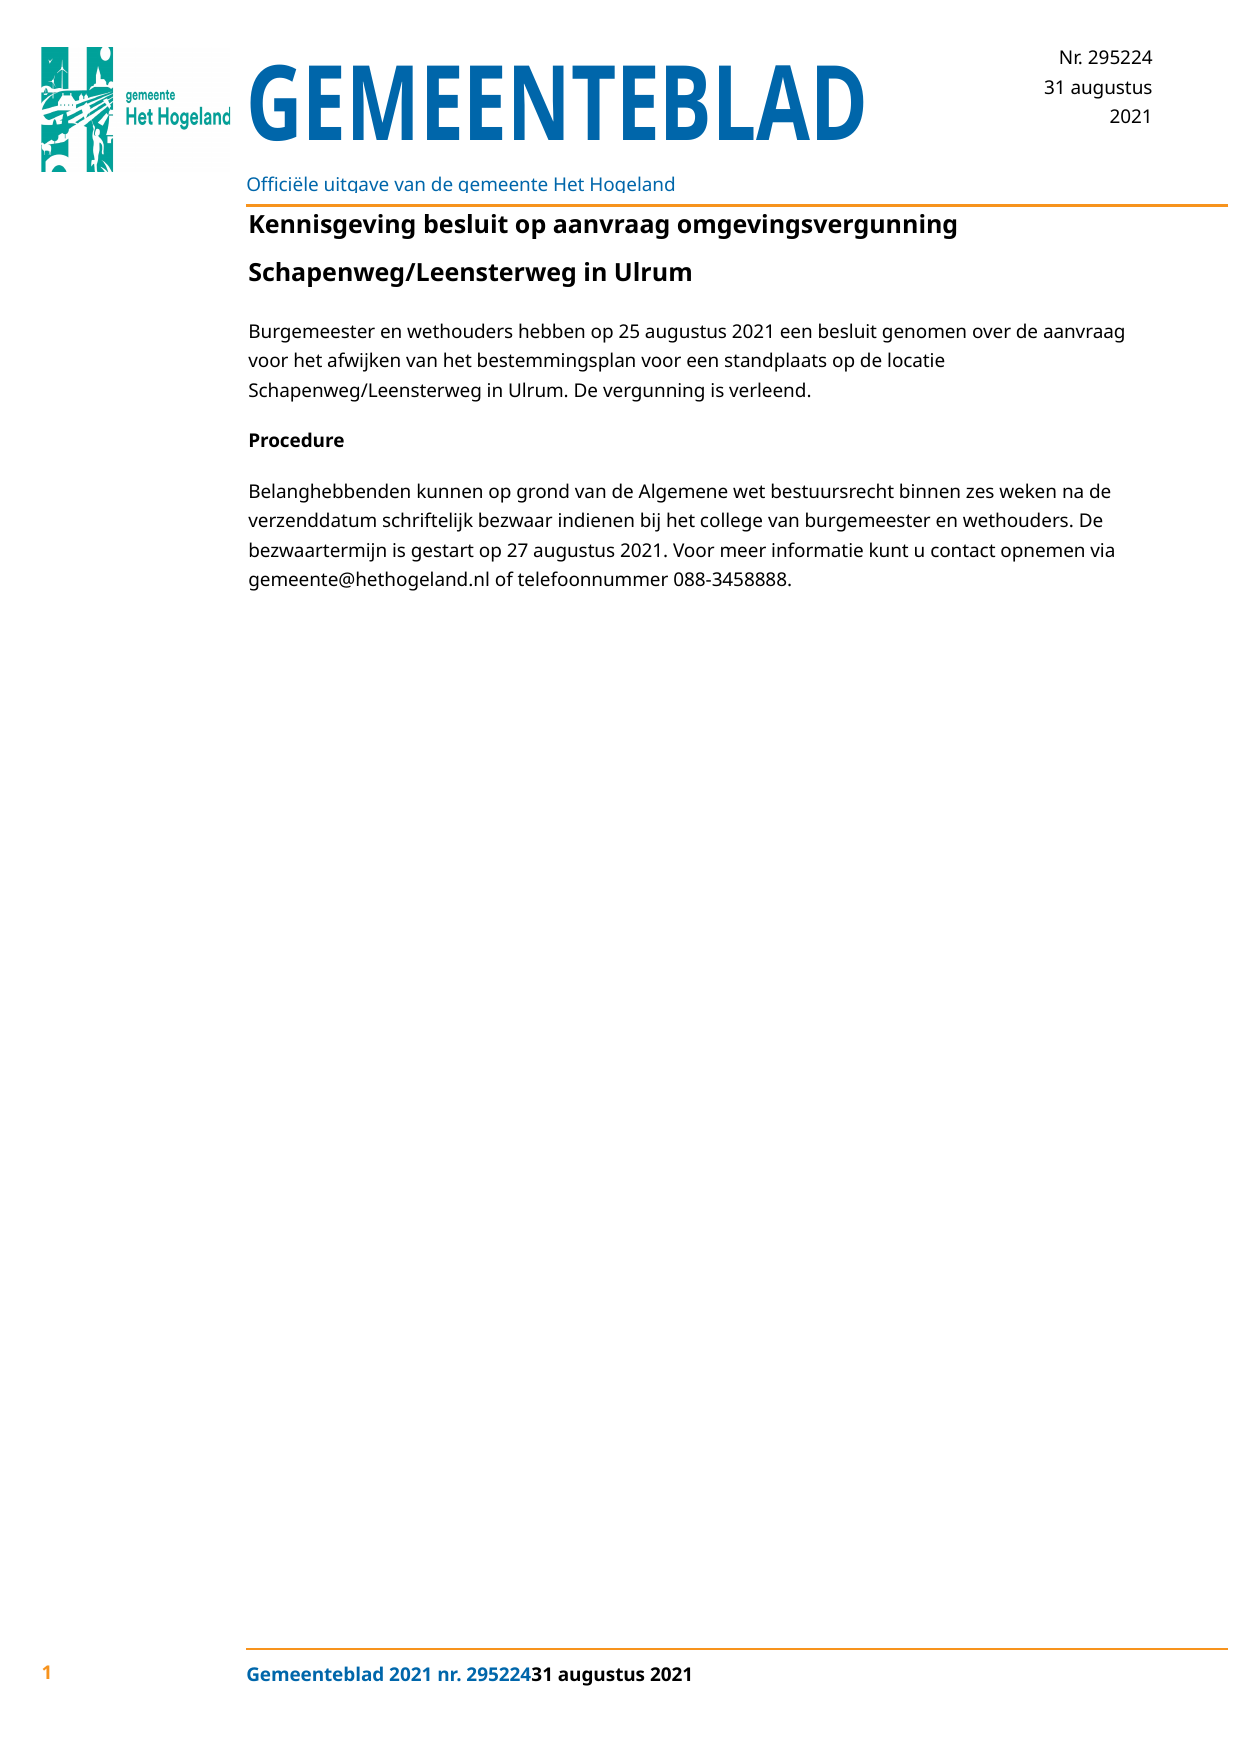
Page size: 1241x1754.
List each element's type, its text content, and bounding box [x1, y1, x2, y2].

picture [41, 47, 231, 172]
text Procedure [248, 427, 1152, 453]
text Belanghebbenden kunnen op grond van de Algemene wet bestuursrecht binnen zes weken na de verzenddatum schriftelijk bezwaar indienen bij het college van burgemeester en wethouders. De bezwaartermijn is gestart op 27 augustus 2021. Voor meer informatie kunt u contact opnemen via gemeente@hethogeland.nl of telefoonnummer 088-3458888. [248, 478, 1152, 592]
text Kennisgeving besluit op aanvraag omgevingsvergunning Schapenweg/Leensterweg in Ulrum [248, 207, 1152, 288]
text Burgemeester en wethouders hebben op 25 augustus 2021 een besluit genomen over de aanvraag voor het afwijken van het bestemmingsplan voor een standplaats op de locatie Schapenweg/Leensterweg in Ulrum. De vergunning is verleend. [248, 318, 1152, 403]
